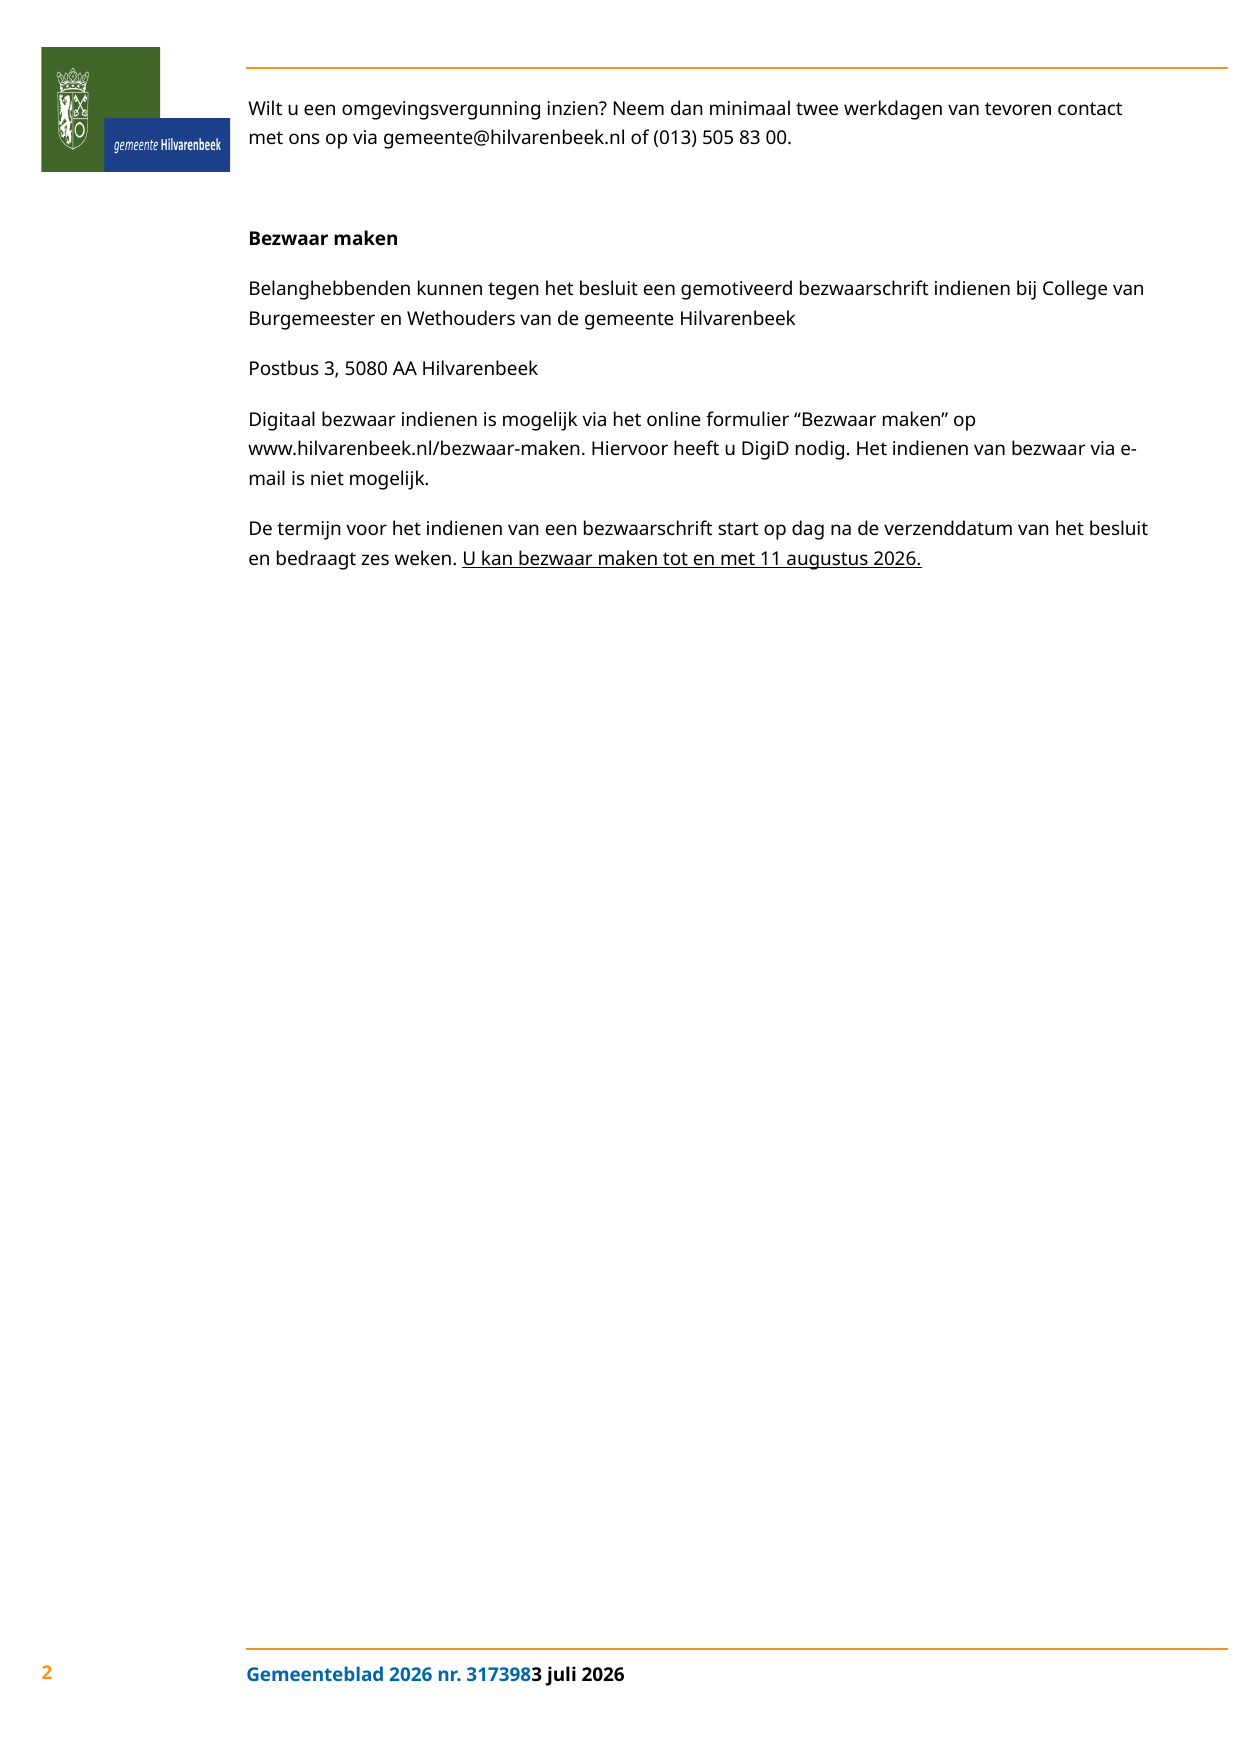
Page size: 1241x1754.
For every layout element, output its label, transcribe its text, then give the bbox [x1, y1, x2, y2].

picture [41, 47, 231, 172]
text Bezwaar maken [248, 225, 1152, 251]
text Wilt u een omgevingsvergunning inzien? Neem dan minimaal twee werkdagen van tevoren contact met ons op via gemeente@hilvarenbeek.nl of (013) 505 83 00. [248, 95, 1152, 150]
text Postbus 3, 5080 AA Hilvarenbeek [248, 356, 1152, 381]
text Belanghebbenden kunnen tegen het besluit een gemotiveerd bezwaarschrift indienen bij College van Burgemeester en Wethouders van de gemeente Hilvarenbeek [248, 276, 1152, 331]
text Digitaal bezwaar indienen is mogelijk via het online formulier “Bezwaar maken” op www.hilvarenbeek.nl/bezwaar-maken. Hiervoor heeft u DigiD nodig. Het indienen van bezwaar via e-mail is niet mogelijk. [248, 406, 1152, 491]
text De termijn voor het indienen van een bezwaarschrift start op dag na de verzenddatum van het besluit en bedraagt zes weken. U kan bezwaar maken tot en met 11 augustus 2026. [248, 516, 1152, 571]
